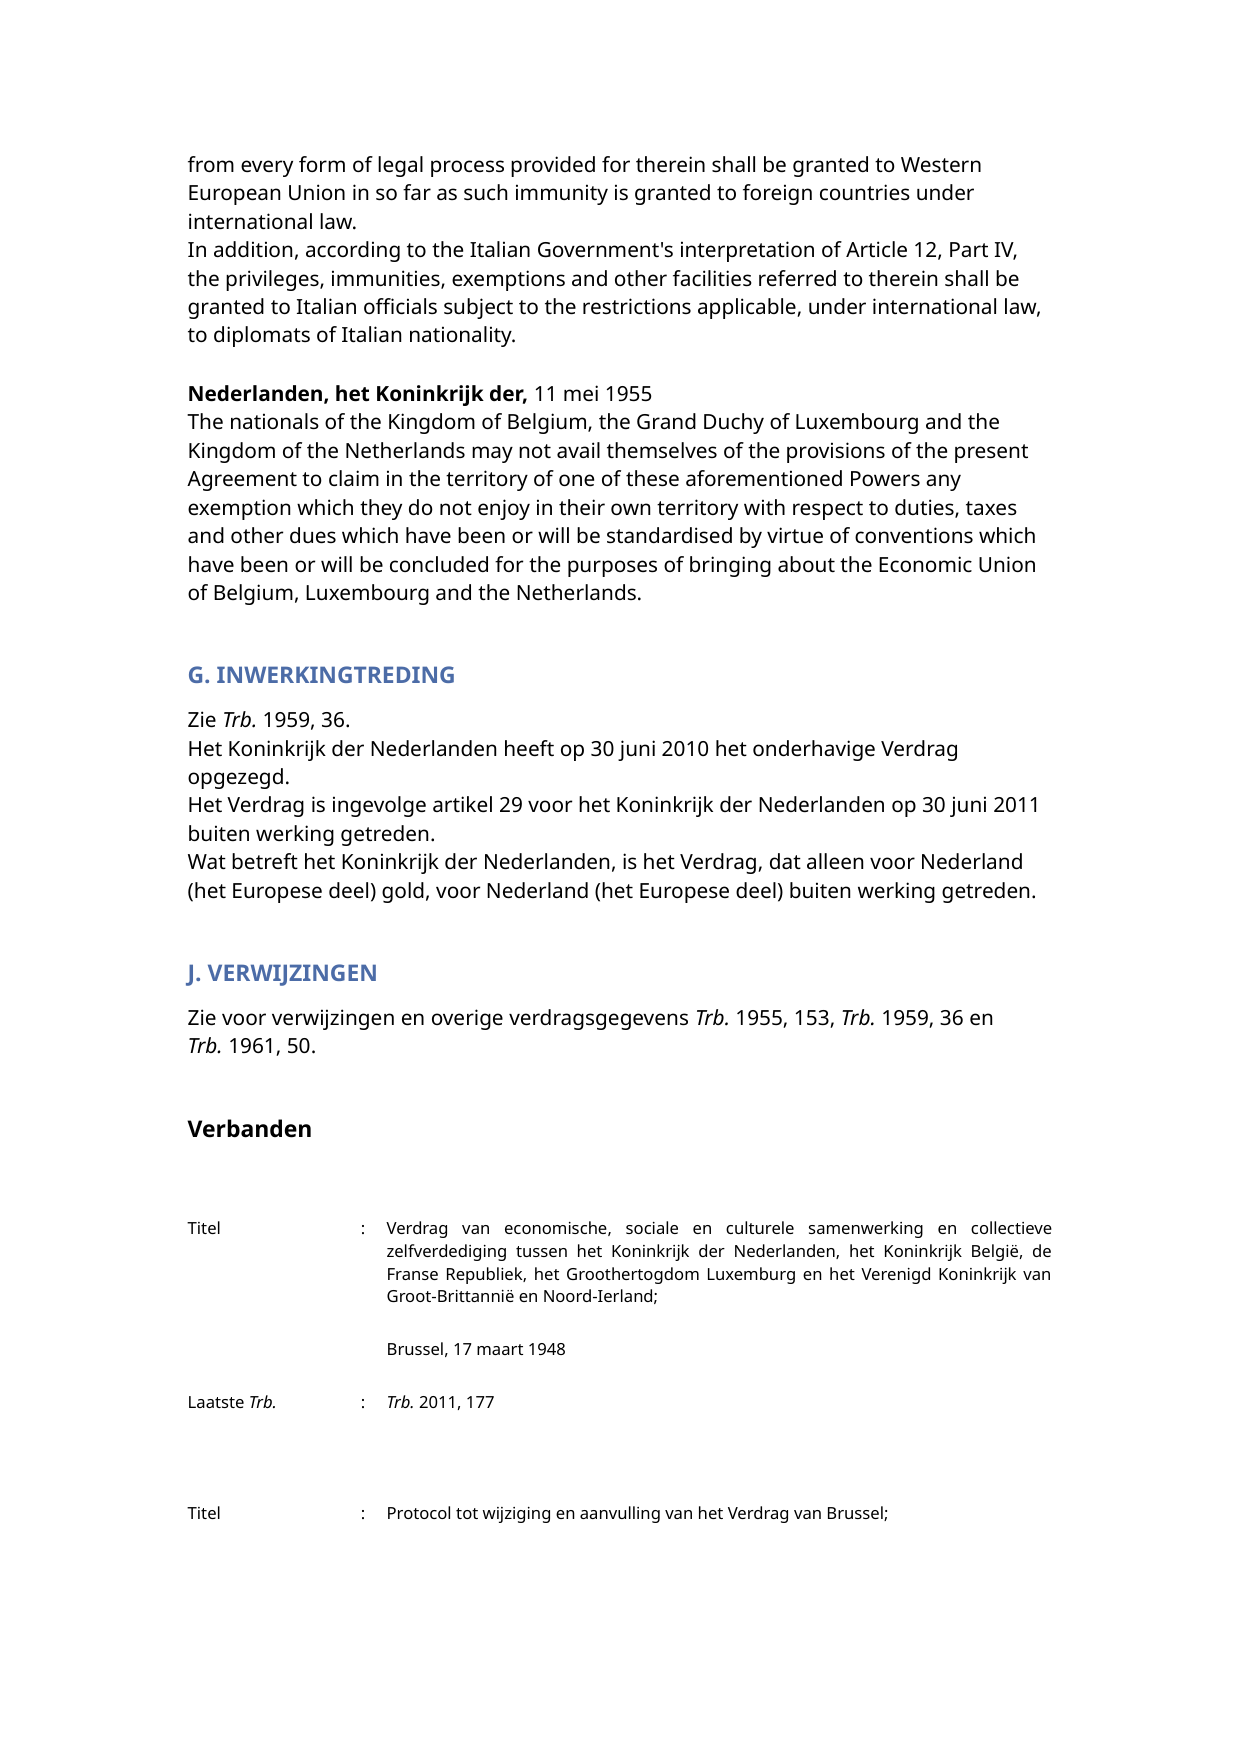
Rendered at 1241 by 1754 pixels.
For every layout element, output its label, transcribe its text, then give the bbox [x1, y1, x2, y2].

table_cell [188, 1443, 361, 1501]
text In addition, according to the Italian Government's interpretation of Article 12, Part IV, the privileges, immunities, exemptions and other facilities referred to therein shall be granted to Italian officials subject to the restrictions applicable, under international law, to diplomats of Italian nationality. [187, 235, 1053, 349]
table_cell Laatste Trb. [188, 1390, 361, 1443]
table_cell [361, 1443, 386, 1501]
text Het Koninkrijk der Nederlanden heeft op 30 juni 2010 het onderhavige Verdrag opgezegd. [187, 734, 1053, 791]
table_header : [361, 1217, 386, 1390]
table_header Titel [188, 1217, 361, 1390]
text Nederlanden, het Koninkrijk der, 11 mei 1955 [187, 379, 1053, 407]
subtitle G. INWERKINGTREDING [187, 659, 1053, 690]
table_cell Titel [188, 1501, 361, 1554]
table_cell : [361, 1501, 386, 1554]
text Wat betreft het Koninkrijk der Nederlanden, is het Verdrag, dat alleen voor Nederland (het Europese deel) gold, voor Nederland (het Europese deel) buiten werking getreden. [187, 847, 1053, 904]
table_header Verdrag van economische, sociale en culturele samenwerking en collectieve zelfverdediging tussen het Koninkrijk der Nederlanden, het Koninkrijk België, de Franse Republiek, het Groothertogdom Luxemburg en het Verenigd Koninkrijk van Groot-Brittannië en Noord-Ierland; Brussel, 17 maart 1948 [386, 1217, 1053, 1390]
table_cell : [361, 1390, 386, 1443]
text Het Verdrag is ingevolge artikel 29 voor het Koninkrijk der Nederlanden op 30 juni 2011 buiten werking getreden. [187, 791, 1053, 847]
text The nationals of the Kingdom of Belgium, the Grand Duchy of Luxembourg and the Kingdom of the Netherlands may not avail themselves of the provisions of the present Agreement to claim in the territory of one of these aforementioned Powers any exemption which they do not enjoy in their own territory with respect to duties, taxes and other dues which have been or will be standardised by virtue of conventions which have been or will be concluded for the purposes of bringing about the Economic Union of Belgium, Luxembourg and the Netherlands. [187, 407, 1053, 607]
table_cell Protocol tot wijziging en aanvulling van het Verdrag van Brussel; [386, 1501, 1053, 1554]
table_cell Trb. 2011, 177 [386, 1390, 1053, 1443]
text from every form of legal process provided for therein shall be granted to Western European Union in so far as such immunity is granted to foreign countries under international law. [187, 150, 1053, 235]
text Zie voor verwijzingen en overige verdragsgegevens Trb. 1955, 153, Trb. 1959, 36 en Trb. 1961, 50. [187, 1003, 1053, 1060]
table_cell [386, 1443, 1053, 1501]
text Zie Trb. 1959, 36. [187, 705, 1053, 734]
subtitle J. VERWIJZINGEN [187, 957, 1053, 988]
subtitle Verbanden [187, 1112, 1053, 1144]
